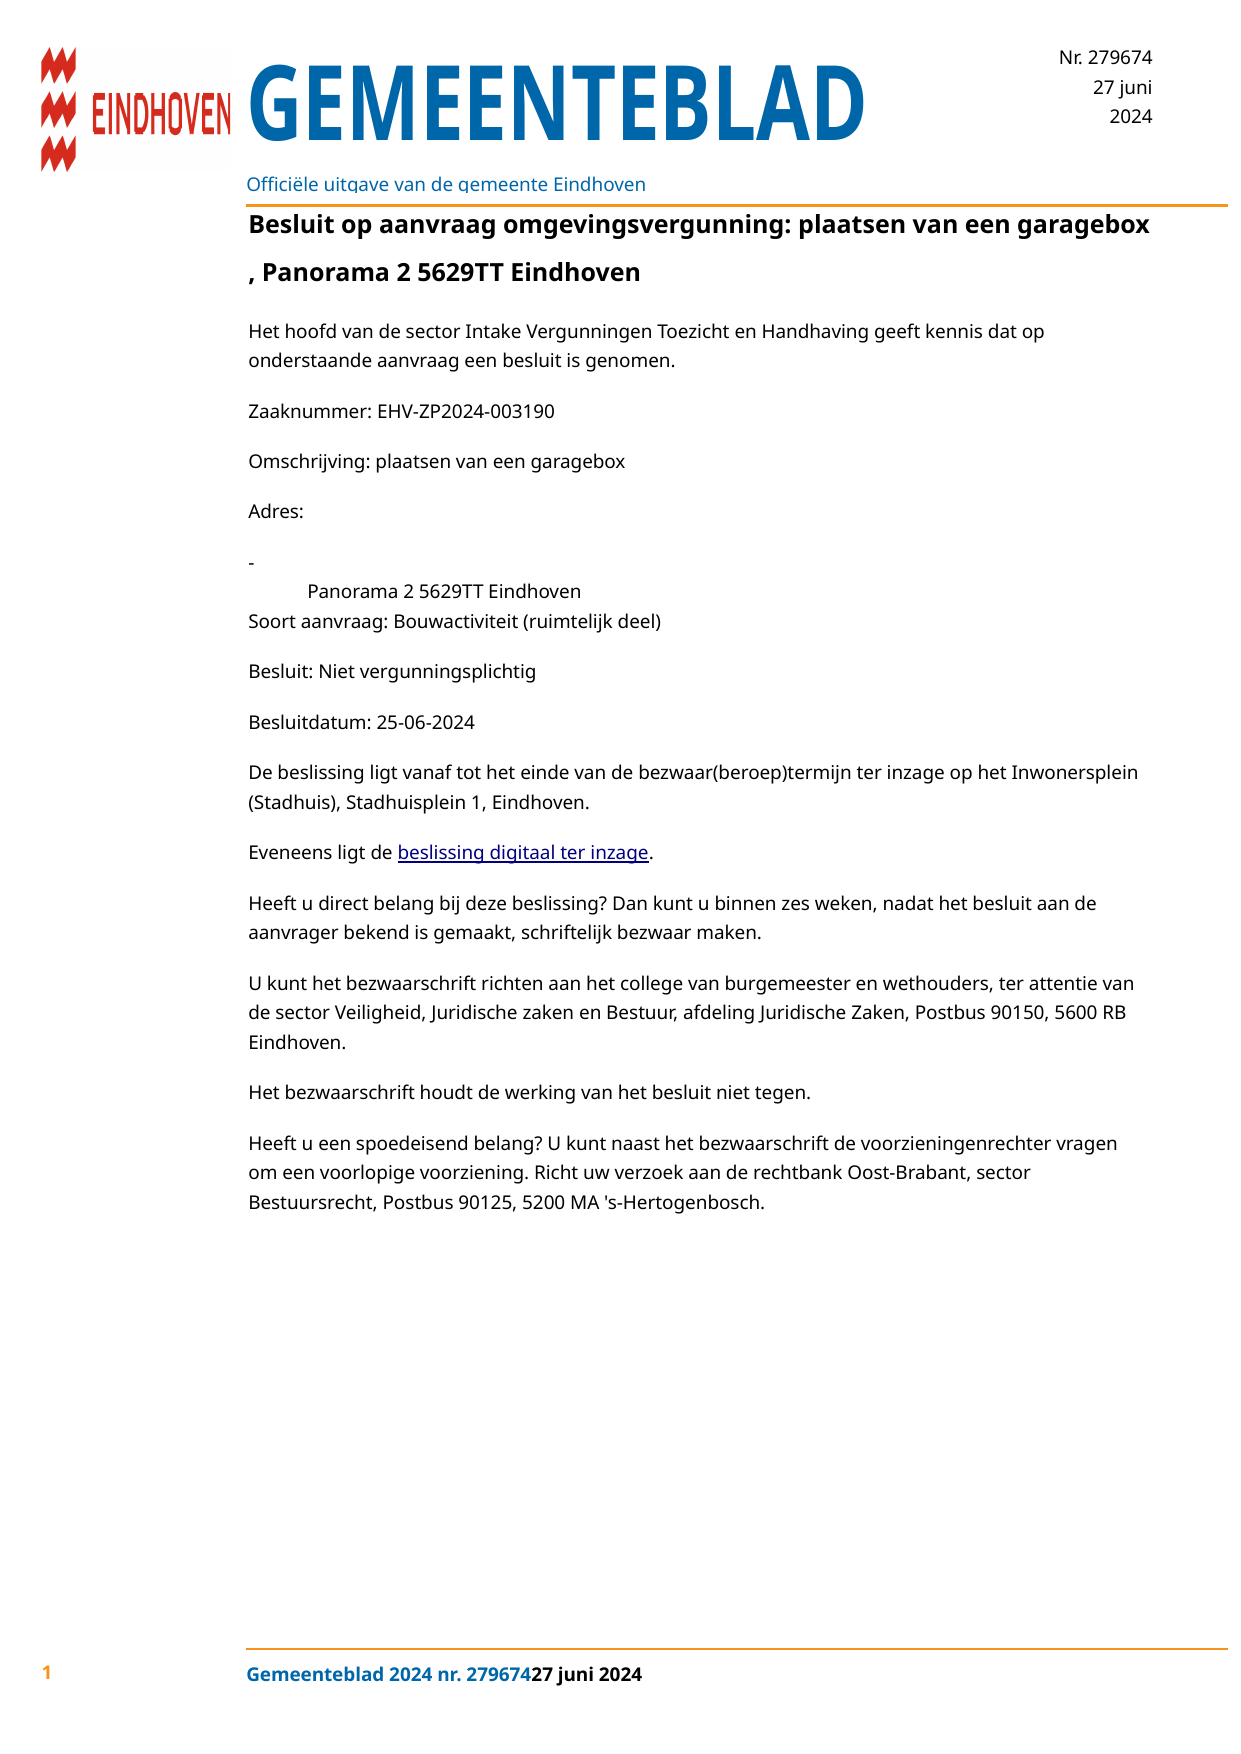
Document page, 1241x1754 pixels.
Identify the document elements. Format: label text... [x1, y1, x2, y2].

text Besluit op aanvraag omgevingsvergunning: plaatsen van een garagebox , Panorama 2 5629TT Eindhoven [248, 207, 1152, 288]
text Zaaknummer: EHV-ZP2024-003190 [248, 398, 1152, 424]
text Heeft u direct belang bij deze beslissing? Dan kunt u binnen zes weken, nadat het besluit aan de aanvrager bekend is gemaakt, schriftelijk bezwaar maken. [248, 890, 1152, 945]
text Omschrijving: plaatsen van een garagebox [248, 448, 1152, 474]
list Panorama 2 5629TT Eindhoven [248, 579, 1152, 604]
text U kunt het bezwaarschrift richten aan het college van burgemeester en wethouders, ter attentie van de sector Veiligheid, Juridische zaken en Bestuur, afdeling Juridische Zaken, Postbus 90150, 5600 RB Eindhoven. [248, 970, 1152, 1055]
text Besluit: Niet vergunningsplichtig [248, 659, 1152, 684]
text Besluitdatum: 25-06-2024 [248, 709, 1152, 735]
text Het bezwaarschrift houdt de werking van het besluit niet tegen. [248, 1079, 1152, 1105]
text Het hoofd van de sector Intake Vergunningen Toezicht en Handhaving geeft kennis dat op onderstaande aanvraag een besluit is genomen. [248, 318, 1152, 373]
text Soort aanvraag: Bouwactiviteit (ruimtelijk deel) [248, 608, 1152, 634]
picture [41, 47, 231, 172]
text Heeft u een spoedeisend belang? U kunt naast het bezwaarschrift de voorzieningenrechter vragen om een voorlopige voorziening. Richt uw verzoek aan de rechtbank Oost-Brabant, sector Bestuursrecht, Postbus 90125, 5200 MA 's-Hertogenbosch. [248, 1130, 1152, 1215]
text De beslissing ligt vanaf tot het einde van de bezwaar(beroep)termijn ter inzage op het Inwonersplein (Stadhuis), Stadhuisplein 1, Eindhoven. [248, 759, 1152, 815]
text Adres: [248, 499, 1152, 524]
text Eveneens ligt de beslissing digitaal ter inzage. [248, 839, 1152, 865]
